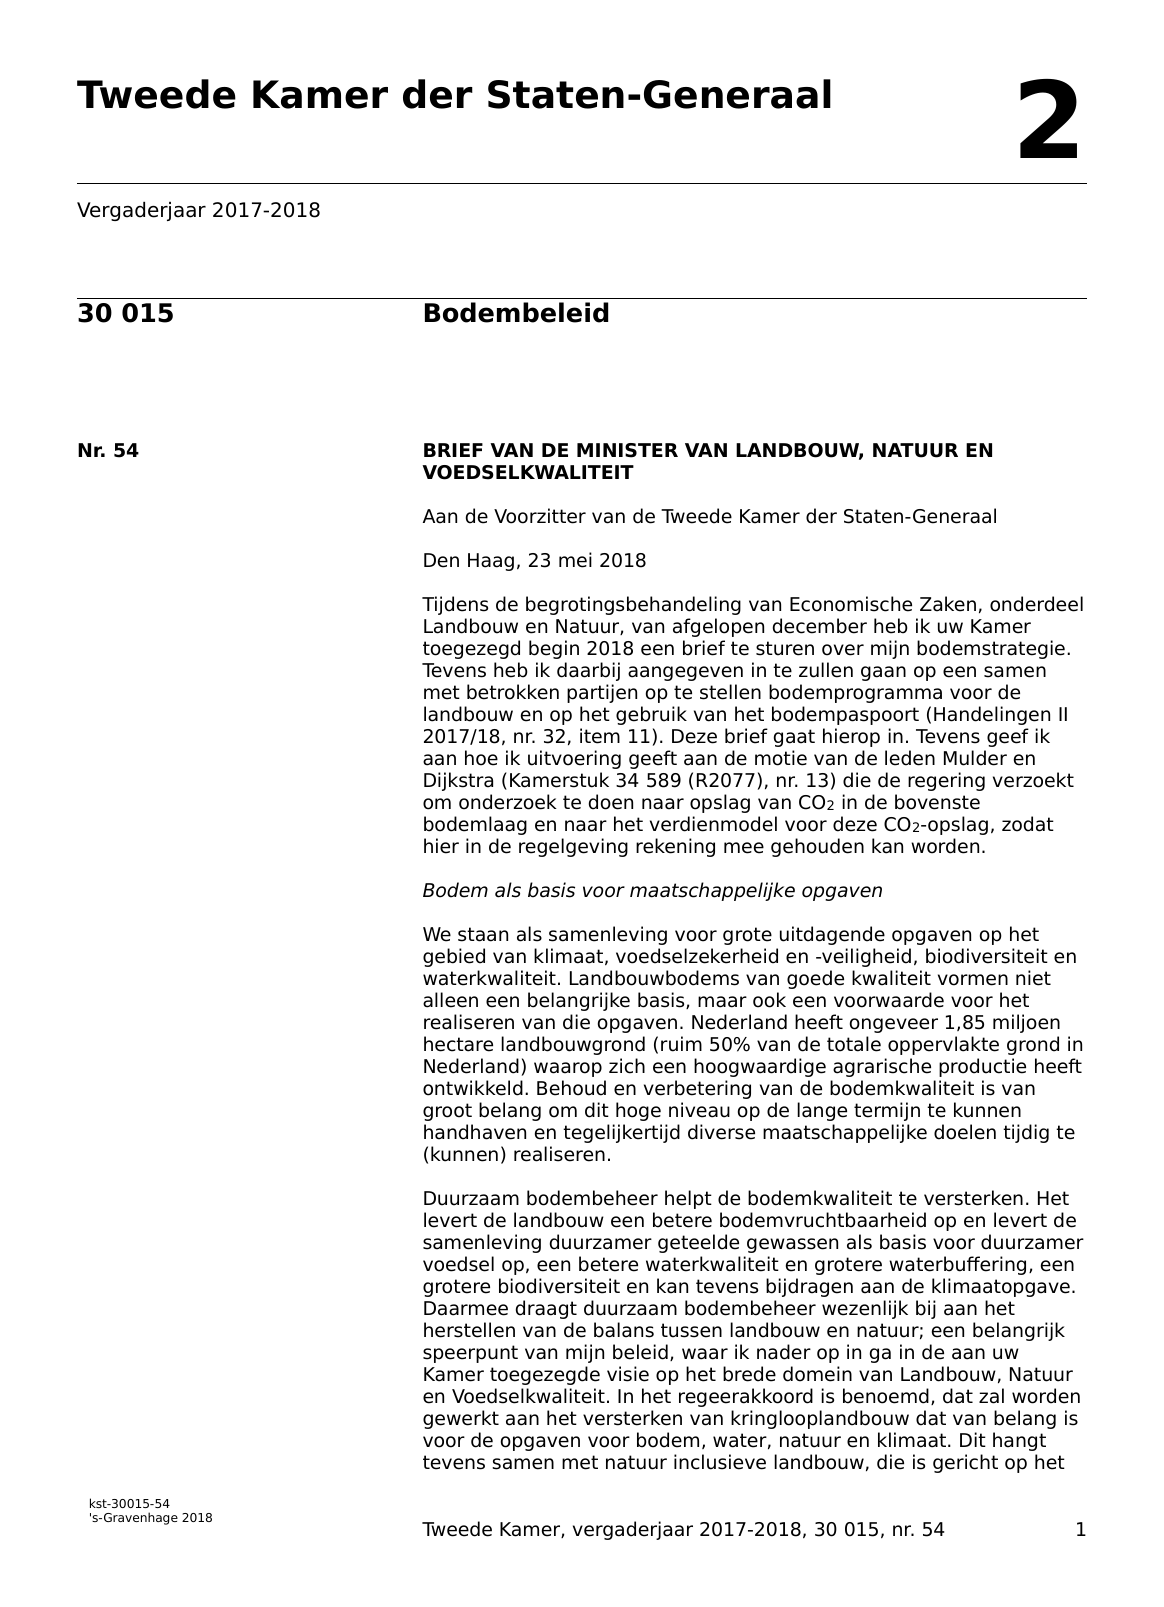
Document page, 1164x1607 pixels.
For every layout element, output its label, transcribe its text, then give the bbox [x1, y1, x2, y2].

subtitle 30 015 Bodembeleid [77, 299, 1087, 329]
text Den Haag, 23 mei 2018 [422, 550, 1087, 572]
text Tijdens de begrotingsbehandeling van Economische Zaken, onderdeel Landbouw en Natuur, van afgelopen december heb ik uw Kamer toegezegd begin 2018 een brief te sturen over mijn bodemstrategie. Tevens heb ik daarbij aangegeven in te zullen gaan op een samen met betrokken partijen op te stellen bodemprogramma voor de landbouw en op het gebruik van het bodempaspoort (Handelingen II 2017/18, nr. 32, item 11). Deze brief gaat hierop in. Tevens geef ik aan hoe ik uitvoering geeft aan de motie van de leden Mulder en Dijkstra (Kamerstuk 34 589 (R2077), nr. 13) die de regering verzoekt om onderzoek te doen naar opslag van CO2 in de bovenste bodemlaag en naar het verdienmodel voor deze CO2-opslag, zodat hier in de regelgeving rekening mee gehouden kan worden. [422, 594, 1087, 858]
subtitle Nr. 54 BRIEF VAN DE MINISTER VAN LANDBOUW, NATUUR EN VOEDSELKWALITEIT [77, 440, 1087, 484]
subtitle Bodem als basis voor maatschappelijke opgaven [422, 880, 1087, 902]
text We staan als samenleving voor grote uitdagende opgaven op het gebied van klimaat, voedselzekerheid en -veiligheid, biodiversiteit en waterkwaliteit. Landbouwbodems van goede kwaliteit vormen niet alleen een belangrijke basis, maar ook een voorwaarde voor het realiseren van die opgaven. Nederland heeft ongeveer 1,85 miljoen hectare landbouwgrond (ruim 50% van de totale oppervlakte grond in Nederland) waarop zich een hoogwaardige agrarische productie heeft ontwikkeld. Behoud en verbetering van de bodemkwaliteit is van groot belang om dit hoge niveau op de lange termijn te kunnen handhaven en tegelijkertijd diverse maatschappelijke doelen tijdig te (kunnen) realiseren. [422, 924, 1087, 1166]
table_header Tweede Kamer der Staten-Generaal [77, 59, 886, 183]
text Duurzaam bodembeheer helpt de bodemkwaliteit te versterken. Het levert de landbouw een betere bodemvruchtbaarheid op en levert de samenleving duurzamer geteelde gewassen als basis voor duurzamer voedsel op, een betere waterkwaliteit en grotere waterbuffering, een grotere biodiversiteit en kan tevens bijdragen aan de klimaatopgave. Daarmee draagt duurzaam bodembeheer wezenlijk bij aan het herstellen van de balans tussen landbouw en natuur; een belangrijk speerpunt van mijn beleid, waar ik nader op in ga in de aan uw Kamer toegezegde visie op het brede domein van Landbouw, Natuur en Voedselkwaliteit. In het regeerakkoord is benoemd, dat zal worden gewerkt aan het versterken van kringlooplandbouw dat van belang is voor de opgaven voor bodem, water, natuur en klimaat. Dit hangt tevens samen met natuur inclusieve landbouw, die is gericht op het [422, 1188, 1087, 1474]
table_header 2 [886, 59, 1087, 183]
text 's-Gravenhage 2018 [88, 1511, 323, 1525]
table_cell Vergaderjaar 2017-2018 [77, 184, 1087, 298]
text kst-30015-54 [88, 1497, 323, 1511]
text Aan de Voorzitter van de Tweede Kamer der Staten-Generaal [422, 506, 1087, 528]
